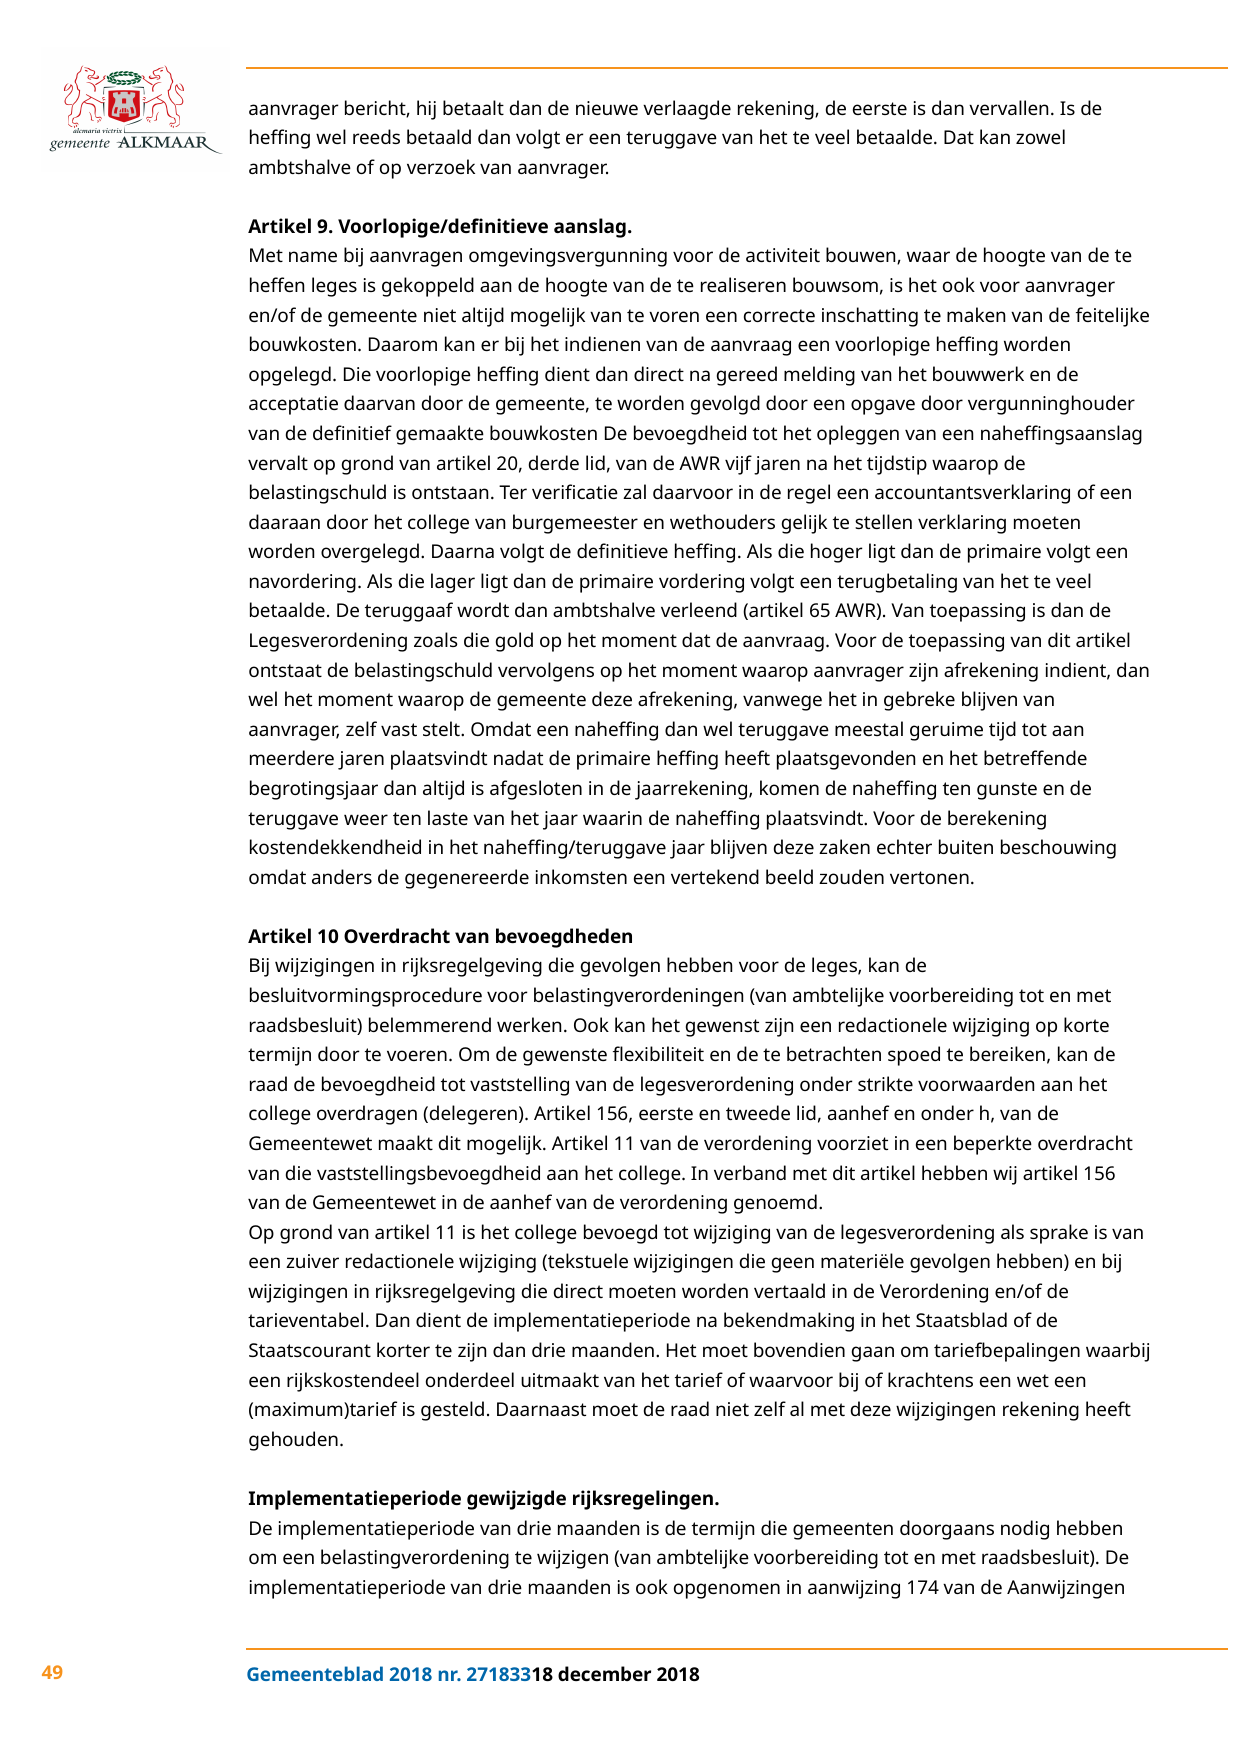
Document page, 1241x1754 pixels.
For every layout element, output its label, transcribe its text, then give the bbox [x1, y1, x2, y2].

text aanvrager bericht, hij betaalt dan de nieuwe verlaagde rekening, de eerste is dan vervallen. Is de heffing wel reeds betaald dan volgt er een teruggave van het te veel betaalde. Dat kan zowel ambtshalve of op verzoek van aanvrager. [248, 95, 1152, 180]
text Met name bij aanvragen omgevingsvergunning voor de activiteit bouwen, waar de hoogte van de te heffen leges is gekoppeld aan de hoogte van de te realiseren bouwsom, is het ook voor aanvrager en/of de gemeente niet altijd mogelijk van te voren een correcte inschatting te maken van de feitelijke bouwkosten. Daarom kan er bij het indienen van de aanvraag een voorlopige heffing worden opgelegd. Die voorlopige heffing dient dan direct na gereed melding van het bouwwerk en de acceptatie daarvan door de gemeente, te worden gevolgd door een opgave door vergunninghouder van de definitief gemaakte bouwkosten De bevoegdheid tot het opleggen van een naheffingsaanslag vervalt op grond van artikel 20, derde lid, van de AWR vijf jaren na het tijdstip waarop de belastingschuld is ontstaan. Ter verificatie zal daarvoor in de regel een accountantsverklaring of een daaraan door het college van burgemeester en wethouders gelijk te stellen verklaring moeten worden overgelegd. Daarna volgt de definitieve heffing. Als die hoger ligt dan de primaire volgt een navordering. Als die lager ligt dan de primaire vordering volgt een terugbetaling van het te veel betaalde. De teruggaaf wordt dan ambtshalve verleend (artikel 65 AWR). Van toepassing is dan de Legesverordening zoals die gold op het moment dat de aanvraag. Voor de toepassing van dit artikel ontstaat de belastingschuld vervolgens op het moment waarop aanvrager zijn afrekening indient, dan wel het moment waarop de gemeente deze afrekening, vanwege het in gebreke blijven van aanvrager, zelf vast stelt. Omdat een naheffing dan wel teruggave meestal geruime tijd tot aan meerdere jaren plaatsvindt nadat de primaire heffing heeft plaatsgevonden en het betreffende begrotingsjaar dan altijd is afgesloten in de jaarrekening, komen de naheffing ten gunste en de teruggave weer ten laste van het jaar waarin de naheffing plaatsvindt. Voor de berekening kostendekkendheid in het naheffing/teruggave jaar blijven deze zaken echter buiten beschouwing omdat anders de gegenereerde inkomsten een vertekend beeld zouden vertonen. [248, 243, 1152, 890]
text Implementatieperiode gewijzigde rijksregelingen. [248, 1485, 1152, 1511]
text Op grond van artikel 11 is het college bevoegd tot wijziging van de legesverordening als sprake is van een zuiver redactionele wijziging (tekstuele wijzigingen die geen materiële gevolgen hebben) en bij wijzigingen in rijksregelgeving die direct moeten worden vertaald in de Verordening en/of de tarieventabel. Dan dient de implementatieperiode na bekendmaking in het Staatsblad of de Staatscourant korter te zijn dan drie maanden. Het moet bovendien gaan om tariefbepalingen waarbij een rijkskostendeel onderdeel uitmaakt van het tarief of waarvoor bij of krachtens een wet een (maximum)tarief is gesteld. Daarnaast moet de raad niet zelf al met deze wijzigingen rekening heeft gehouden. [248, 1219, 1152, 1452]
text Bij wijzigingen in rijksregelgeving die gevolgen hebben voor de leges, kan de besluitvormingsprocedure voor belastingverordeningen (van ambtelijke voorbereiding tot en met raadsbesluit) belemmerend werken. Ook kan het gewenst zijn een redactionele wijziging op korte termijn door te voeren. Om de gewenste flexibiliteit en de te betrachten spoed te bereiken, kan de raad de bevoegdheid tot vaststelling van de legesverordening onder strikte voorwaarden aan het college overdragen (delegeren). Artikel 156, eerste en tweede lid, aanhef en onder h, van de Gemeentewet maakt dit mogelijk. Artikel 11 van de verordening voorziet in een beperkte overdracht van die vaststellingsbevoegdheid aan het college. In verband met dit artikel hebben wij artikel 156 van de Gemeentewet in de aanhef van de verordening genoemd. [248, 953, 1152, 1215]
text De implementatieperiode van drie maanden is de termijn die gemeenten doorgaans nodig hebben om een belastingverordening te wijzigen (van ambtelijke voorbereiding tot en met raadsbesluit). De implementatieperiode van drie maanden is ook opgenomen in aanwijzing 174 van de Aanwijzingen [248, 1515, 1152, 1600]
text Artikel 9. Voorlopige/definitieve aanslag. [248, 213, 1152, 239]
picture [41, 47, 231, 172]
text Artikel 10 Overdracht van bevoegdheden [248, 923, 1152, 949]
